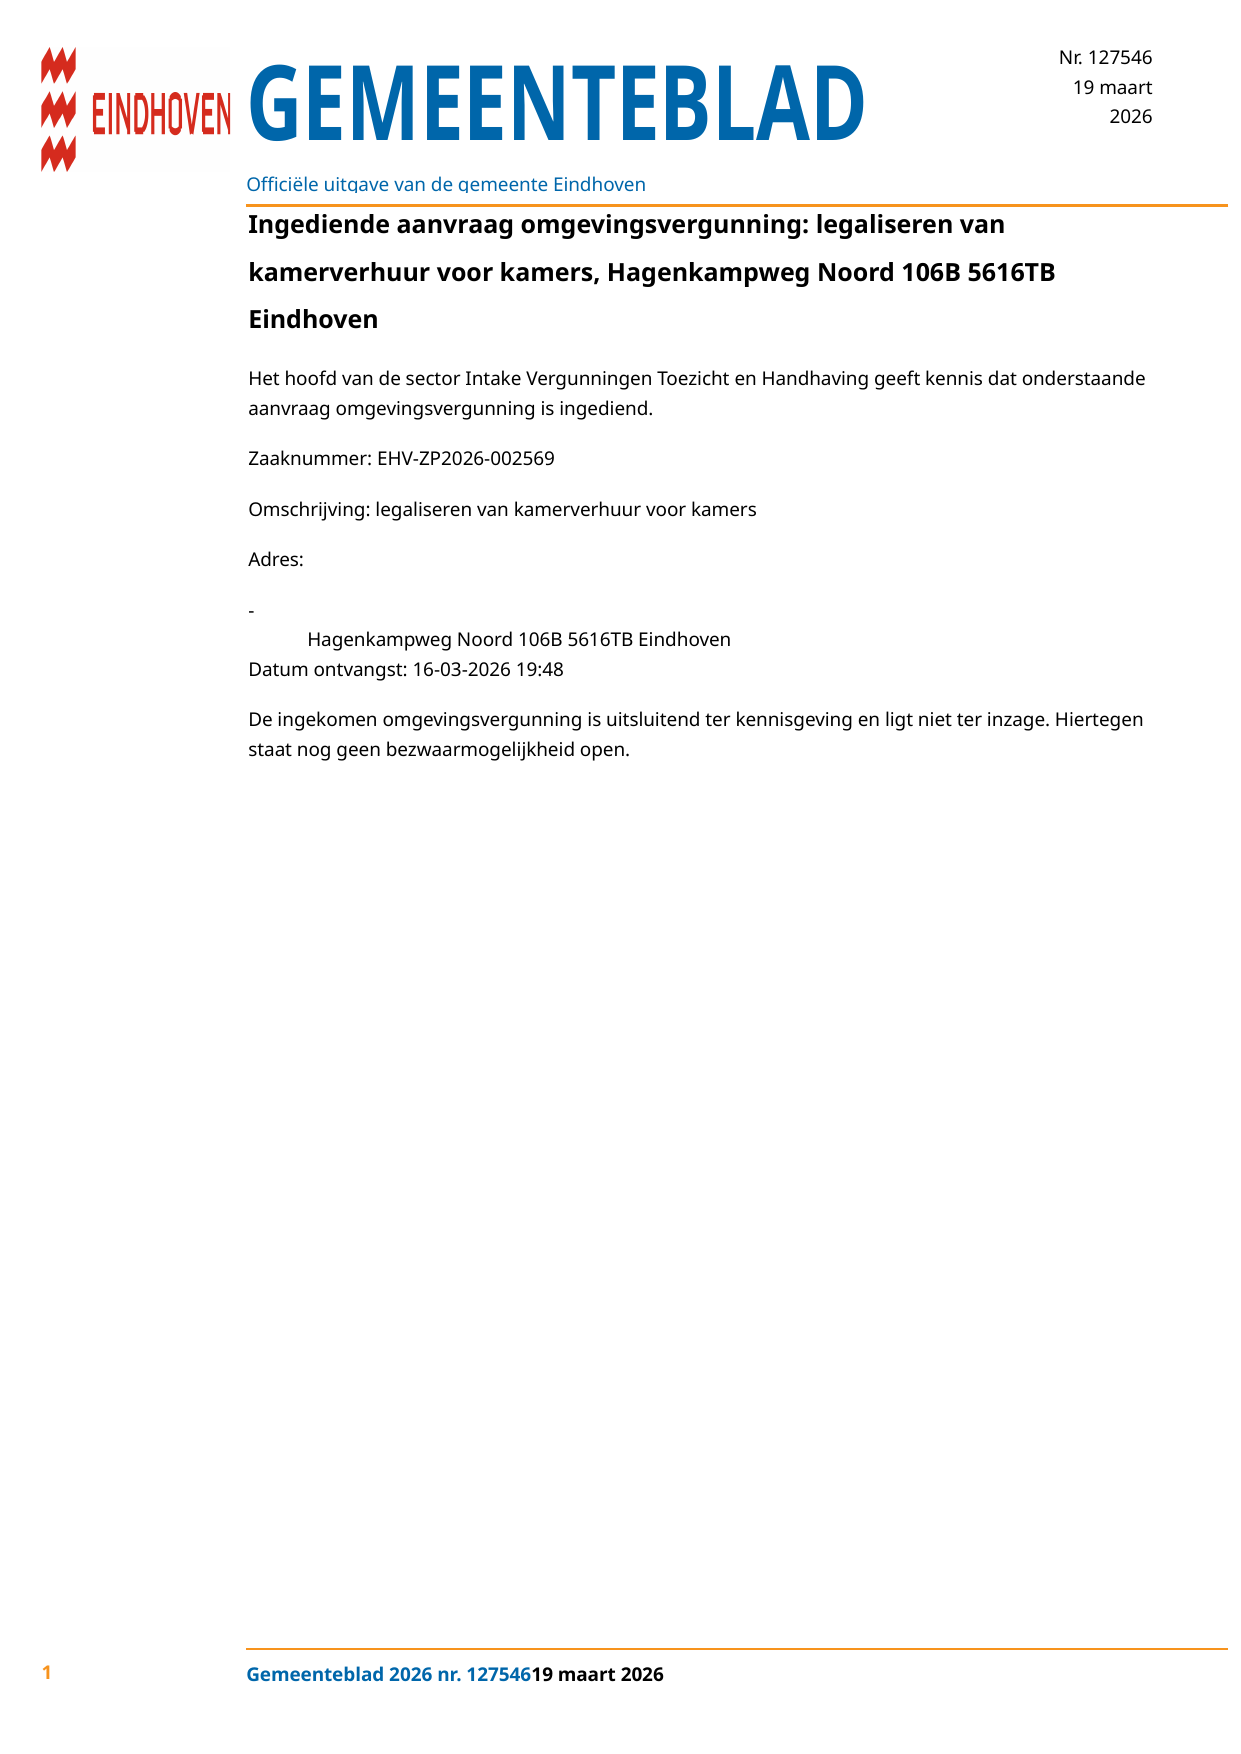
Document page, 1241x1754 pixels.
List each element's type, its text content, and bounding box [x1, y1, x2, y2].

text Zaaknummer: EHV-ZP2026-002569 [248, 446, 1152, 471]
list Hagenkampweg Noord 106B 5616TB Eindhoven [248, 626, 1152, 652]
text Ingediende aanvraag omgevingsvergunning: legaliseren van kamerverhuur voor kamers, Hagenkampweg Noord 106B 5616TB Eindhoven [248, 207, 1152, 336]
text Datum ontvangst: 16-03-2026 19:48 [248, 656, 1152, 682]
text Adres: [248, 546, 1152, 572]
text Het hoofd van de sector Intake Vergunningen Toezicht en Handhaving geeft kennis dat onderstaande aanvraag omgevingsvergunning is ingediend. [248, 366, 1152, 421]
text Omschrijving: legaliseren van kamerverhuur voor kamers [248, 496, 1152, 522]
text De ingekomen omgevingsvergunning is uitsluitend ter kennisgeving en ligt niet ter inzage. Hiertegen staat nog geen bezwaarmogelijkheid open. [248, 706, 1152, 762]
picture [41, 47, 231, 172]
